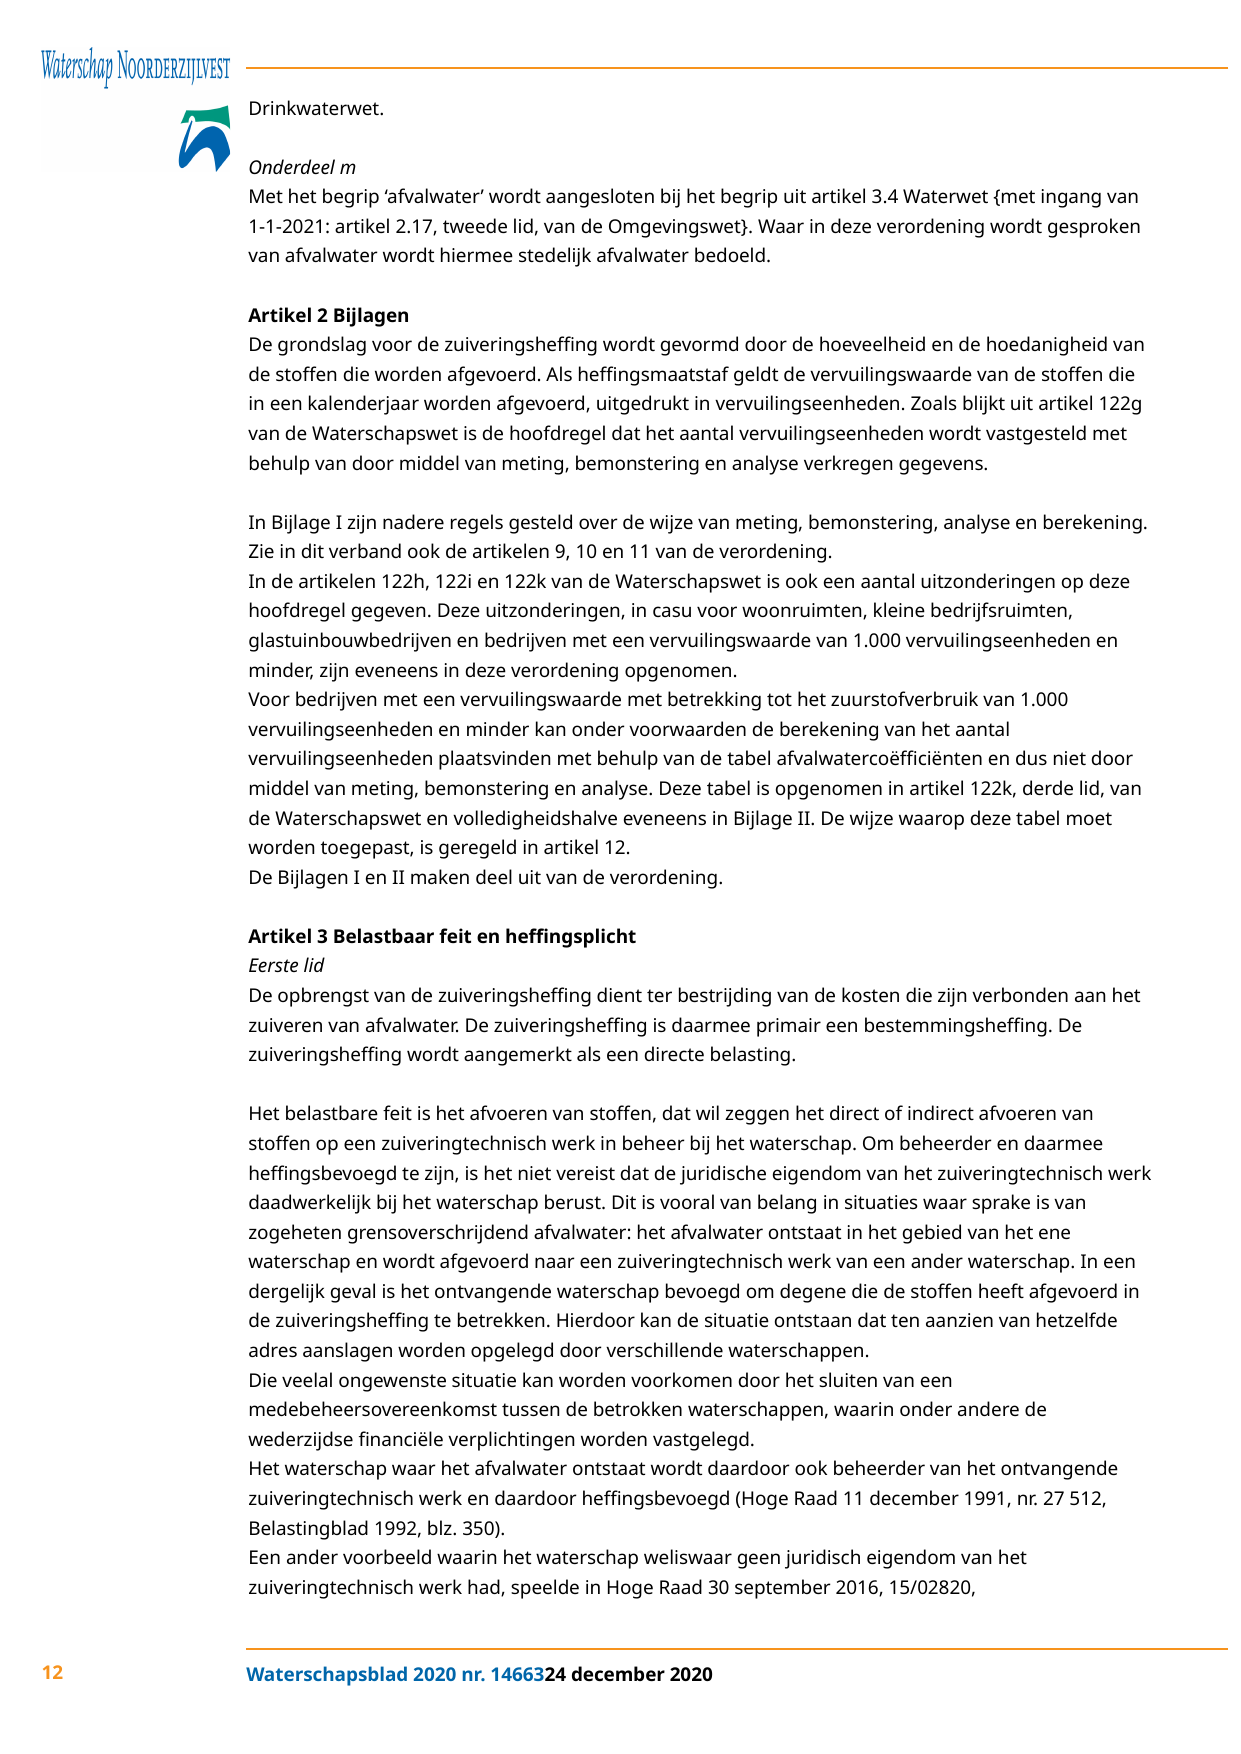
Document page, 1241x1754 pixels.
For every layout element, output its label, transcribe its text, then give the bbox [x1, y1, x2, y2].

text Het waterschap waar het afvalwater ontstaat wordt daardoor ook beheerder van het ontvangende zuiveringtechnisch werk en daardoor heffingsbevoegd (Hoge Raad 11 december 1991, nr. 27 512, Belastingblad 1992, blz. 350). [248, 1456, 1152, 1541]
text Artikel 3 Belastbaar feit en heffingsplicht [248, 923, 1152, 949]
text Onderdeel m [248, 154, 1152, 180]
text Eerste lid [248, 953, 1152, 978]
text In Bijlage I zijn nadere regels gesteld over de wijze van meting, bemonstering, analyse en berekening. Zie in dit verband ook de artikelen 9, 10 en 11 van de verordening. [248, 509, 1152, 564]
text In de artikelen 122h, 122i en 122k van de Waterschapswet is ook een aantal uitzonderingen op deze hoofdregel gegeven. Deze uitzonderingen, in casu voor woonruimten, kleine bedrijfsruimten, glastuinbouwbedrijven en bedrijven met een vervuilingswaarde van 1.000 vervuilingseenheden en minder, zijn eveneens in deze verordening opgenomen. [248, 568, 1152, 683]
text De Bijlagen I en II maken deel uit van de verordening. [248, 864, 1152, 890]
text De opbrengst van de zuiveringsheffing dient ter bestrijding van de kosten die zijn verbonden aan het zuiveren van afvalwater. De zuiveringsheffing is daarmee primair een bestemmingsheffing. De zuiveringsheffing wordt aangemerkt als een directe belasting. [248, 982, 1152, 1067]
text Met het begrip ‘afvalwater’ wordt aangesloten bij het begrip uit artikel 3.4 Waterwet {met ingang van 1-1-2021: artikel 2.17, tweede lid, van de Omgevingswet}. Waar in deze verordening wordt gesproken van afvalwater wordt hiermee stedelijk afvalwater bedoeld. [248, 183, 1152, 268]
text Een ander voorbeeld waarin het waterschap weliswaar geen juridisch eigendom van het zuiveringtechnisch werk had, speelde in Hoge Raad 30 september 2016, 15/02820, [248, 1544, 1152, 1600]
text De grondslag voor de zuiveringsheffing wordt gevormd door de hoeveelheid en de hoedanigheid van de stoffen die worden afgevoerd. Als heffingsmaatstaf geldt de vervuilingswaarde van de stoffen die in een kalenderjaar worden afgevoerd, uitgedrukt in vervuilingseenheden. Zoals blijkt uit artikel 122g van de Waterschapswet is de hoofdregel dat het aantal vervuilingseenheden wordt vastgesteld met behulp van door middel van meting, bemonstering en analyse verkregen gegevens. [248, 331, 1152, 476]
picture [41, 47, 231, 172]
text Drinkwaterwet. [248, 95, 1152, 121]
text Voor bedrijven met een vervuilingswaarde met betrekking tot het zuurstofverbruik van 1.000 vervuilingseenheden en minder kan onder voorwaarden de berekening van het aantal vervuilingseenheden plaatsvinden met behulp van de tabel afvalwatercoëfficiënten en dus niet door middel van meting, bemonstering en analyse. Deze tabel is opgenomen in artikel 122k, derde lid, van de Waterschapswet en volledigheidshalve eveneens in Bijlage II. De wijze waarop deze tabel moet worden toegepast, is geregeld in artikel 12. [248, 686, 1152, 860]
text Het belastbare feit is het afvoeren van stoffen, dat wil zeggen het direct of indirect afvoeren van stoffen op een zuiveringtechnisch werk in beheer bij het waterschap. Om beheerder en daarmee heffingsbevoegd te zijn, is het niet vereist dat de juridische eigendom van het zuiveringtechnisch werk daadwerkelijk bij het waterschap berust. Dit is vooral van belang in situaties waar sprake is van zogeheten grensoverschrijdend afvalwater: het afvalwater ontstaat in het gebied van het ene waterschap en wordt afgevoerd naar een zuiveringtechnisch werk van een ander waterschap. In een dergelijk geval is het ontvangende waterschap bevoegd om degene die de stoffen heeft afgevoerd in de zuiveringsheffing te betrekken. Hierdoor kan de situatie ontstaan dat ten aanzien van hetzelfde adres aanslagen worden opgelegd door verschillende waterschappen. [248, 1101, 1152, 1363]
text Die veelal ongewenste situatie kan worden voorkomen door het sluiten van een medebeheersovereenkomst tussen de betrokken waterschappen, waarin onder andere de wederzijdse financiële verplichtingen worden vastgelegd. [248, 1367, 1152, 1452]
text Artikel 2 Bijlagen [248, 302, 1152, 328]
